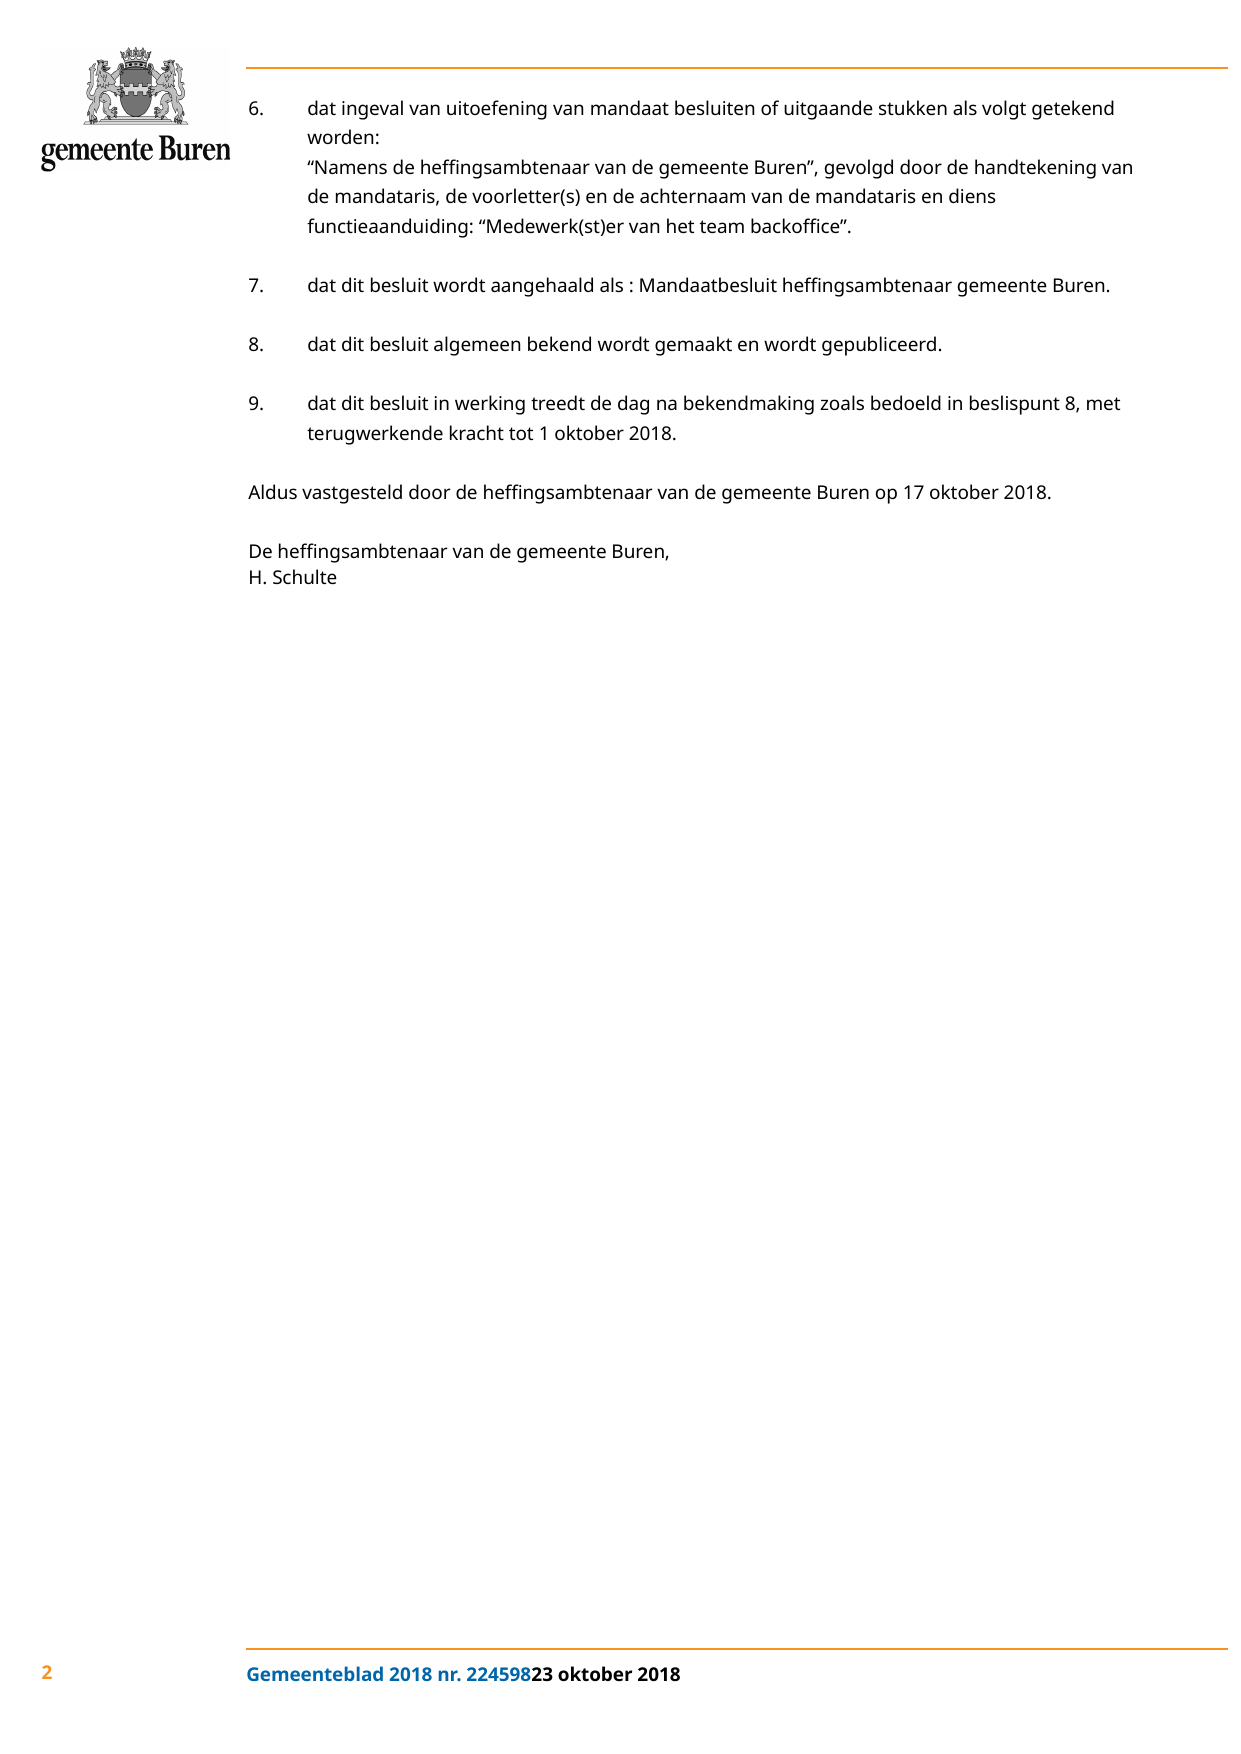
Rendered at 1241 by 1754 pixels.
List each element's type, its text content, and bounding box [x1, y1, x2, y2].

list dat dit besluit in werking treedt de dag na bekendmaking zoals bedoeld in beslispunt 8, met terugwerkende kracht tot 1 oktober 2018. [248, 391, 1152, 446]
text H. Schulte [248, 564, 1152, 590]
list dat dit besluit algemeen bekend wordt gemaakt en wordt gepubliceerd. [248, 331, 1152, 357]
list dat dit besluit wordt aangehaald als : Mandaatbesluit heffingsambtenaar gemeente Buren. [248, 272, 1152, 298]
list “Namens de heffingsambtenaar van de gemeente Buren”, gevolgd door de handtekening van de mandataris, de voorletter(s) en de achternaam van de mandataris en diens functieaanduiding: “Medewerk(st)er van het team backoffice”. [248, 154, 1152, 239]
picture [41, 47, 231, 172]
list dat ingeval van uitoefening van mandaat besluiten of uitgaande stukken als volgt getekend worden: [248, 95, 1152, 150]
text De heffingsambtenaar van de gemeente Buren, [248, 538, 1152, 564]
text Aldus vastgesteld door de heffingsambtenaar van de gemeente Buren op 17 oktober 2018. [248, 479, 1152, 505]
